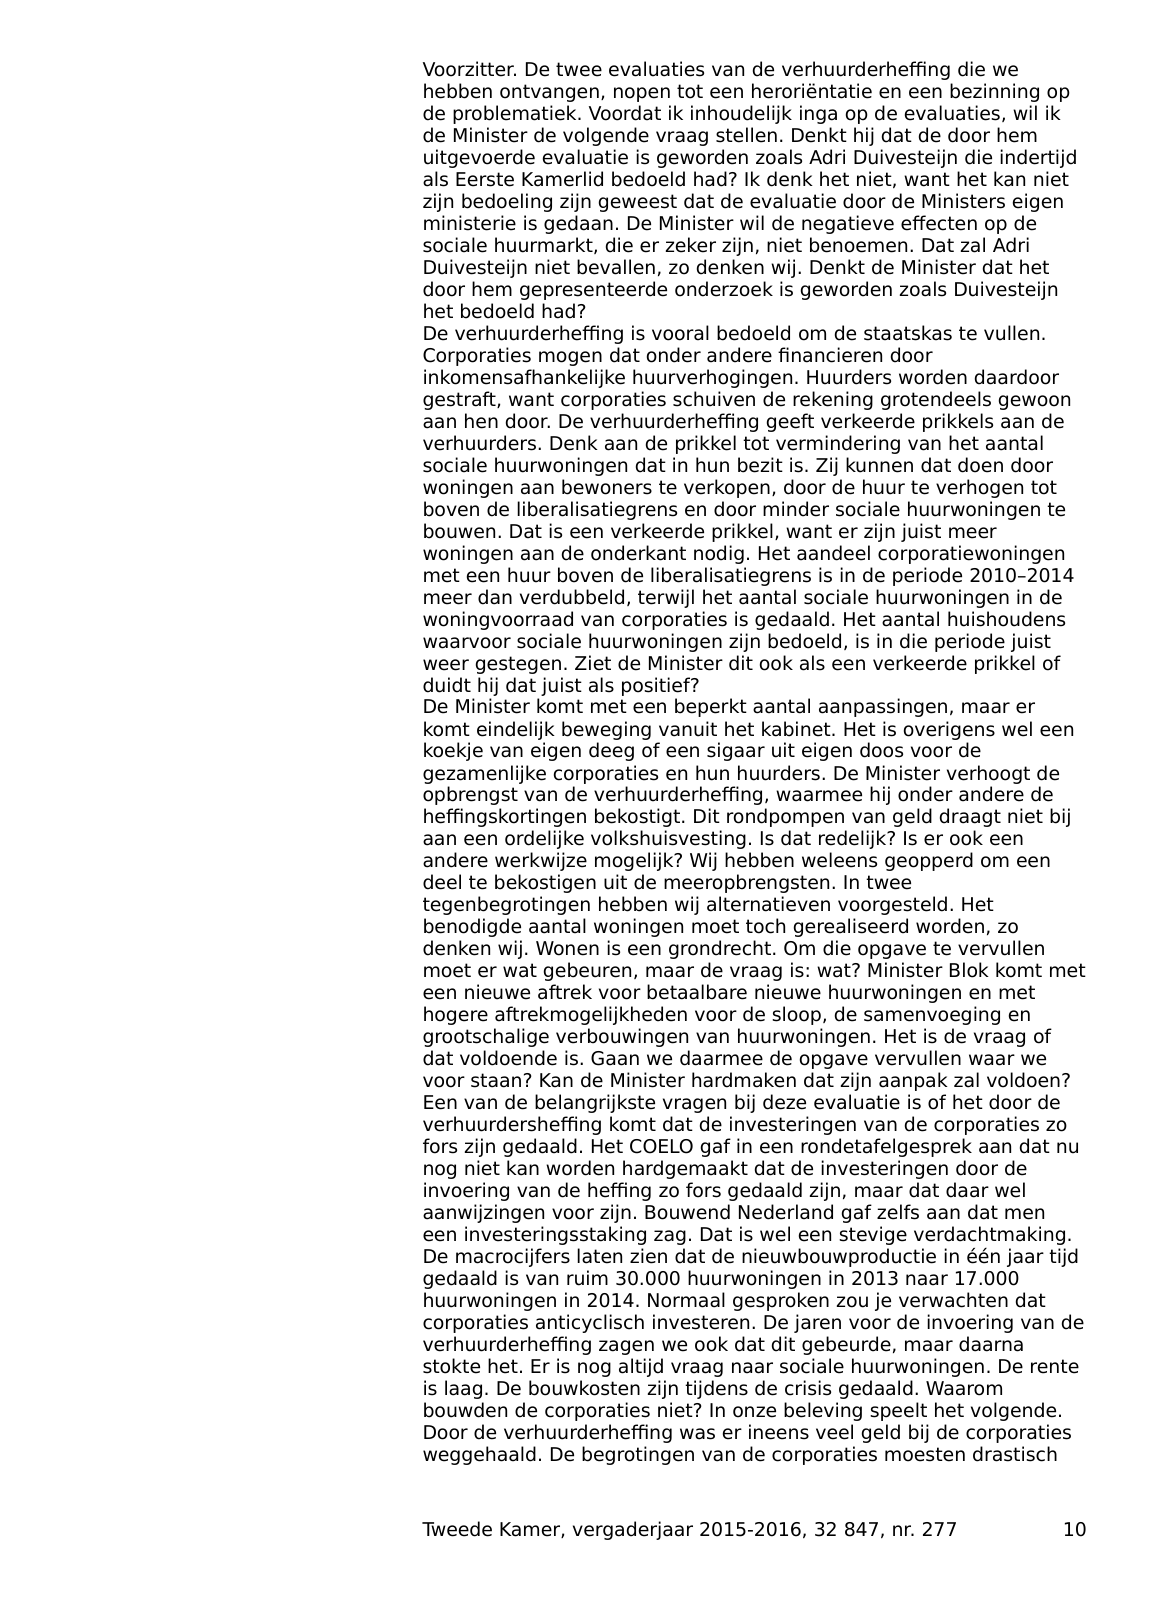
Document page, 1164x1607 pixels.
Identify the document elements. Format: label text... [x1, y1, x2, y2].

text Voorzitter. De twee evaluaties van de verhuurderheffing die we hebben ontvangen, nopen tot een heroriëntatie en een bezinning op de problematiek. Voordat ik inhoudelijk inga op de evaluaties, wil ik de Minister de volgende vraag stellen. Denkt hij dat de door hem uitgevoerde evaluatie is geworden zoals Adri Duivesteijn die indertijd als Eerste Kamerlid bedoeld had? Ik denk het niet, want het kan niet zijn bedoeling zijn geweest dat de evaluatie door de Ministers eigen ministerie is gedaan. De Minister wil de negatieve effecten op de sociale huurmarkt, die er zeker zijn, niet benoemen. Dat zal Adri Duivesteijn niet bevallen, zo denken wij. Denkt de Minister dat het door hem gepresenteerde onderzoek is geworden zoals Duivesteijn het bedoeld had? [422, 59, 1087, 323]
text De Minister komt met een beperkt aantal aanpassingen, maar er komt eindelijk beweging vanuit het kabinet. Het is overigens wel een koekje van eigen deeg of een sigaar uit eigen doos voor de gezamenlijke corporaties en hun huurders. De Minister verhoogt de opbrengst van de verhuurderheffing, waarmee hij onder andere de heffingskortingen bekostigt. Dit rondpompen van geld draagt niet bij aan een ordelijke volkshuisvesting. Is dat redelijk? Is er ook een andere werkwijze mogelijk? Wij hebben weleens geopperd om een deel te bekostigen uit de meeropbrengsten. In twee tegenbegrotingen hebben wij alternatieven voorgesteld. Het benodigde aantal woningen moet toch gerealiseerd worden, zo denken wij. Wonen is een grondrecht. Om die opgave te vervullen moet er wat gebeuren, maar de vraag is: wat? Minister Blok komt met een nieuwe aftrek voor betaalbare nieuwe huurwoningen en met hogere aftrekmogelijkheden voor de sloop, de samenvoeging en grootschalige verbouwingen van huurwoningen. Het is de vraag of dat voldoende is. Gaan we daarmee de opgave vervullen waar we voor staan? Kan de Minister hardmaken dat zijn aanpak zal voldoen? [422, 696, 1087, 1092]
text De verhuurderheffing is vooral bedoeld om de staatskas te vullen. Corporaties mogen dat onder andere financieren door inkomensafhankelijke huurverhogingen. Huurders worden daardoor gestraft, want corporaties schuiven de rekening grotendeels gewoon aan hen door. De verhuurderheffing geeft verkeerde prikkels aan de verhuurders. Denk aan de prikkel tot vermindering van het aantal sociale huurwoningen dat in hun bezit is. Zij kunnen dat doen door woningen aan bewoners te verkopen, door de huur te verhogen tot boven de liberalisatiegrens en door minder sociale huurwoningen te bouwen. Dat is een verkeerde prikkel, want er zijn juist meer woningen aan de onderkant nodig. Het aandeel corporatiewoningen met een huur boven de liberalisatiegrens is in de periode 2010–2014 meer dan verdubbeld, terwijl het aantal sociale huurwoningen in de woningvoorraad van corporaties is gedaald. Het aantal huishoudens waarvoor sociale huurwoningen zijn bedoeld, is in die periode juist weer gestegen. Ziet de Minister dit ook als een verkeerde prikkel of duidt hij dat juist als positief? [422, 323, 1087, 696]
text Een van de belangrijkste vragen bij deze evaluatie is of het door de verhuurdersheffing komt dat de investeringen van de corporaties zo fors zijn gedaald. Het COELO gaf in een rondetafelgesprek aan dat nu nog niet kan worden hardgemaakt dat de investeringen door de invoering van de heffing zo fors gedaald zijn, maar dat daar wel aanwijzingen voor zijn. Bouwend Nederland gaf zelfs aan dat men een investeringsstaking zag. Dat is wel een stevige verdachtmaking. De macrocijfers laten zien dat de nieuwbouwproductie in één jaar tijd gedaald is van ruim 30.000 huurwoningen in 2013 naar 17.000 huurwoningen in 2014. Normaal gesproken zou je verwachten dat corporaties anticyclisch investeren. De jaren voor de invoering van de verhuurderheffing zagen we ook dat dit gebeurde, maar daarna stokte het. Er is nog altijd vraag naar sociale huurwoningen. De rente is laag. De bouwkosten zijn tijdens de crisis gedaald. Waarom bouwden de corporaties niet? In onze beleving speelt het volgende. Door de verhuurderheffing was er ineens veel geld bij de corporaties weggehaald. De begrotingen van de corporaties moesten drastisch [422, 1092, 1087, 1466]
